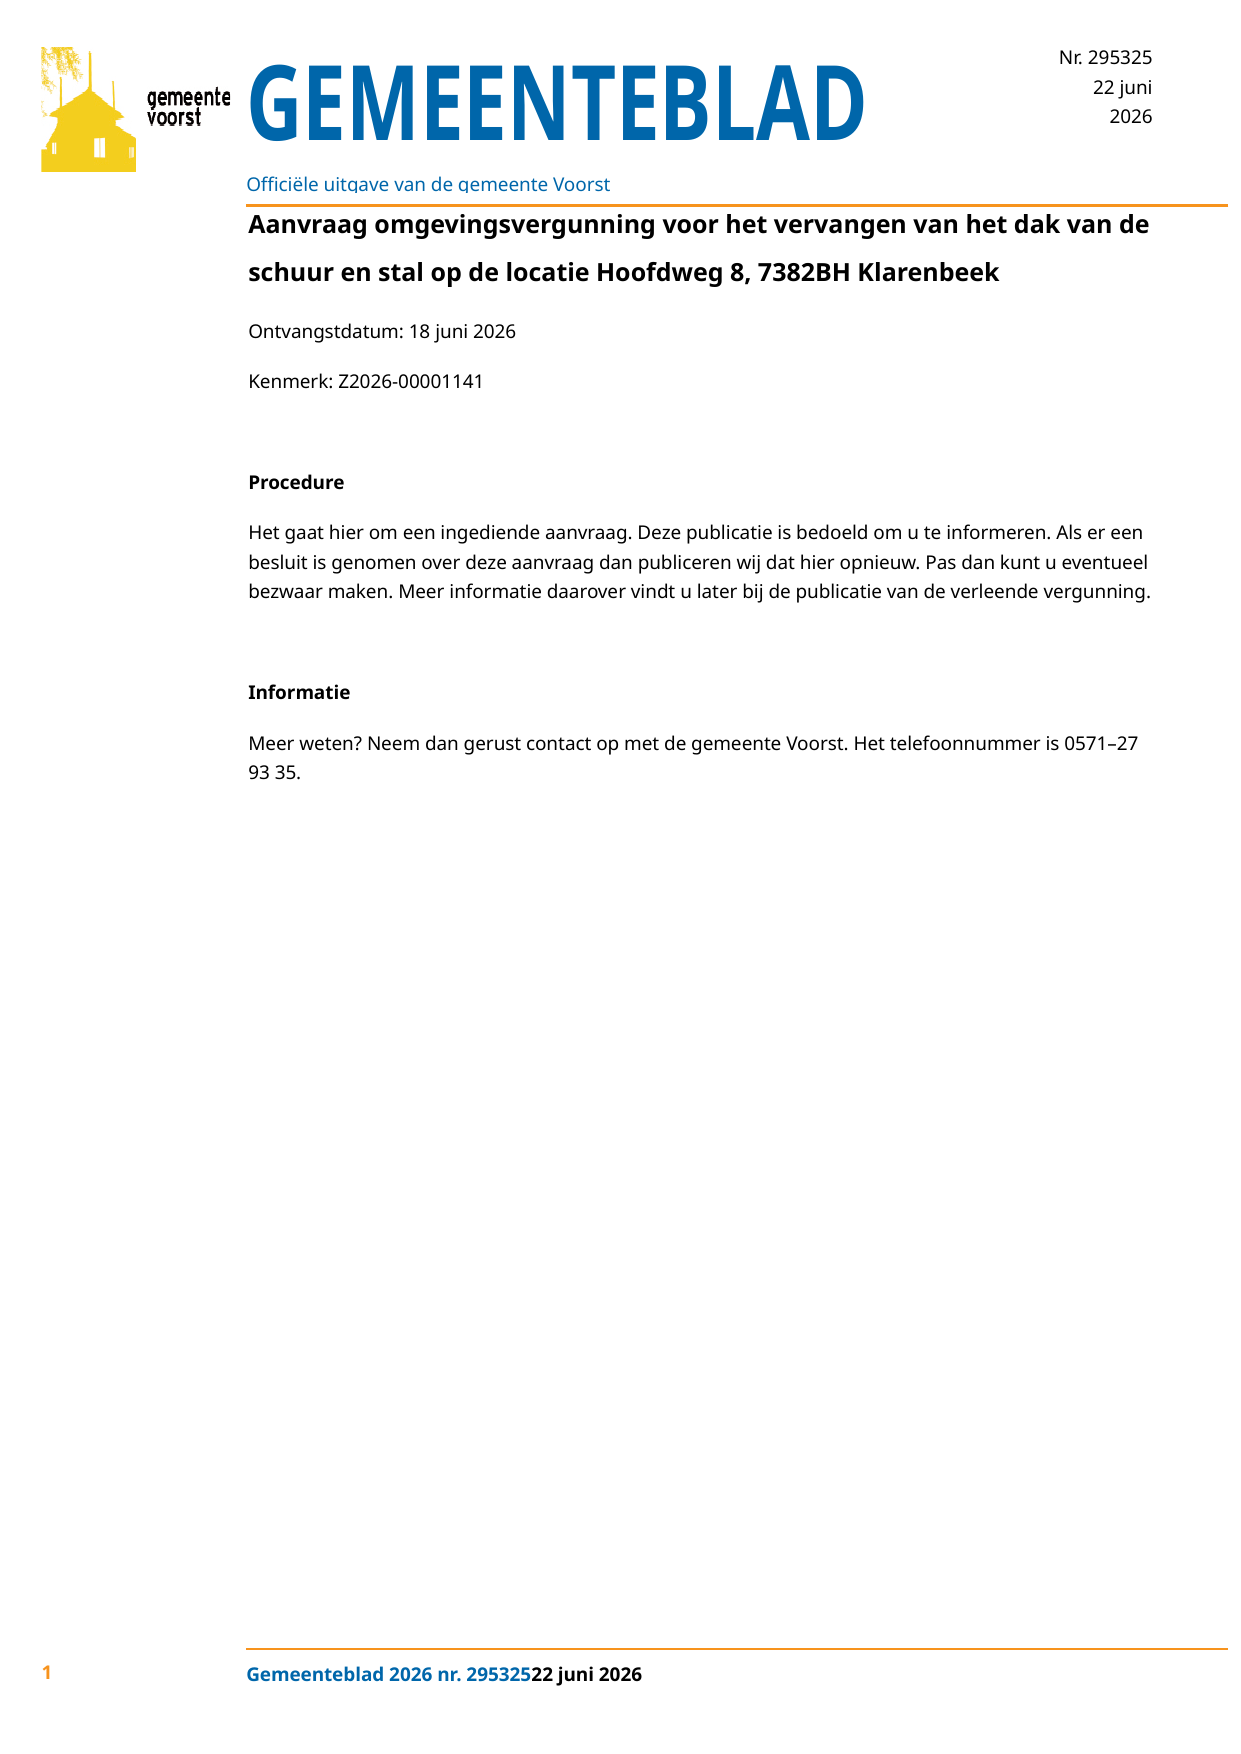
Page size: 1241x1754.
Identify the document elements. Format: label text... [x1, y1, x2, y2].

text Aanvraag omgevingsvergunning voor het vervangen van het dak van de schuur en stal op de locatie Hoofdweg 8, 7382BH Klarenbeek [248, 207, 1152, 288]
text Het gaat hier om een ingediende aanvraag. Deze publicatie is bedoeld om u te informeren. Als er een besluit is genomen over deze aanvraag dan publiceren wij dat hier opnieuw. Pas dan kunt u eventueel bezwaar maken. Meer informatie daarover vindt u later bij de publicatie van de verleende vergunning. [248, 519, 1152, 604]
text Procedure [248, 469, 1152, 495]
picture [41, 47, 231, 172]
text Kenmerk: Z2026-00001141 [248, 368, 1152, 394]
text Informatie [248, 679, 1152, 705]
text Ontvangstdatum: 18 juni 2026 [248, 318, 1152, 344]
text Meer weten? Neem dan gerust contact op met de gemeente Voorst. Het telefoonnummer is 0571–27 93 35. [248, 730, 1152, 785]
